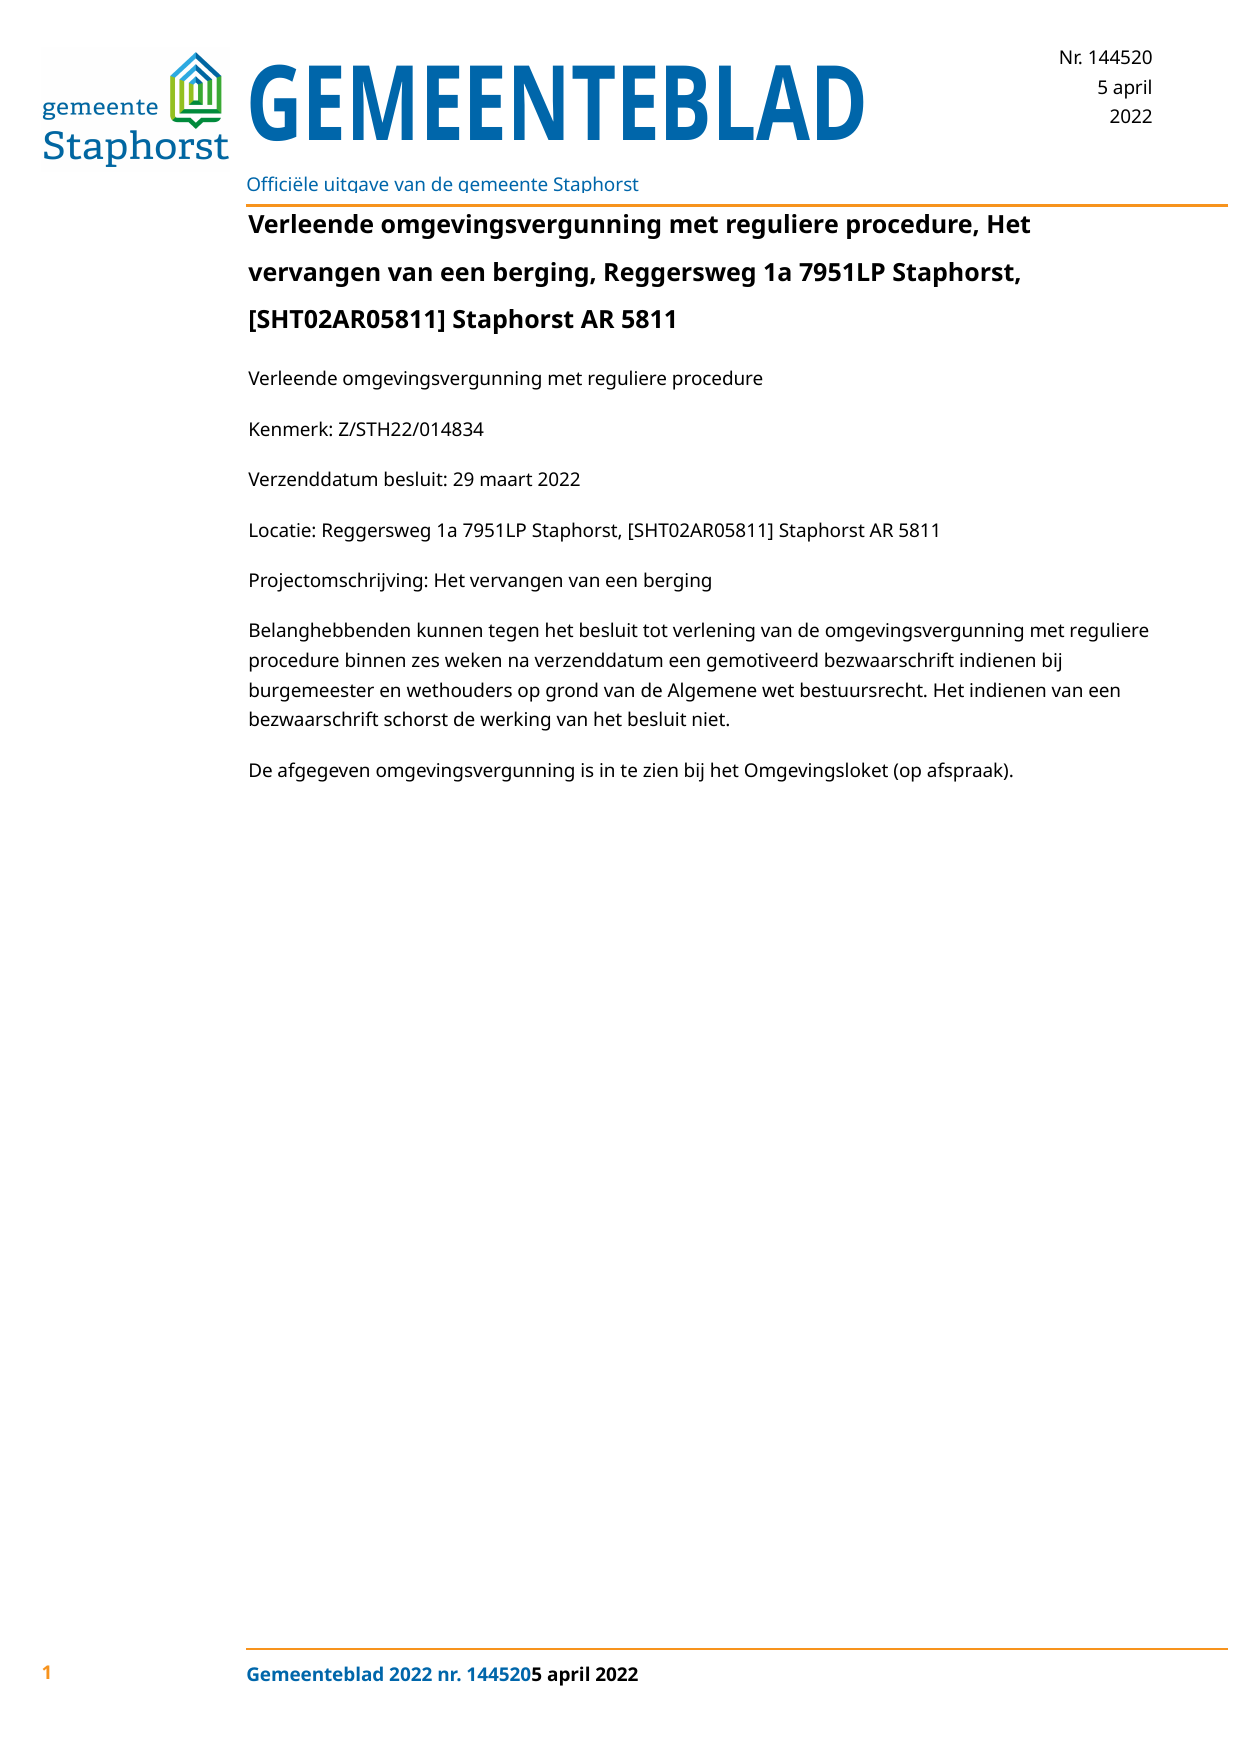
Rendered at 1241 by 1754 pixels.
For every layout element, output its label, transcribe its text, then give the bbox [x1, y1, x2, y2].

text Verleende omgevingsvergunning met reguliere procedure, Het vervangen van een berging, Reggersweg 1a 7951LP Staphorst, [SHT02AR05811] Staphorst AR 5811 [248, 207, 1152, 336]
text Locatie: Reggersweg 1a 7951LP Staphorst, [SHT02AR05811] Staphorst AR 5811 [248, 517, 1152, 542]
text Verleende omgevingsvergunning met reguliere procedure [248, 366, 1152, 391]
text Projectomschrijving: Het vervangen van een berging [248, 567, 1152, 593]
text Verzenddatum besluit: 29 maart 2022 [248, 466, 1152, 492]
text Kenmerk: Z/STH22/014834 [248, 416, 1152, 442]
picture [41, 47, 231, 172]
text De afgegeven omgevingsvergunning is in te zien bij het Omgevingsloket (op afspraak). [248, 757, 1152, 782]
text Belanghebbenden kunnen tegen het besluit tot verlening van de omgevingsvergunning met reguliere procedure binnen zes weken na verzenddatum een gemotiveerd bezwaarschrift indienen bij burgemeester en wethouders op grond van de Algemene wet bestuursrecht. Het indienen van een bezwaarschrift schorst de werking van het besluit niet. [248, 618, 1152, 732]
